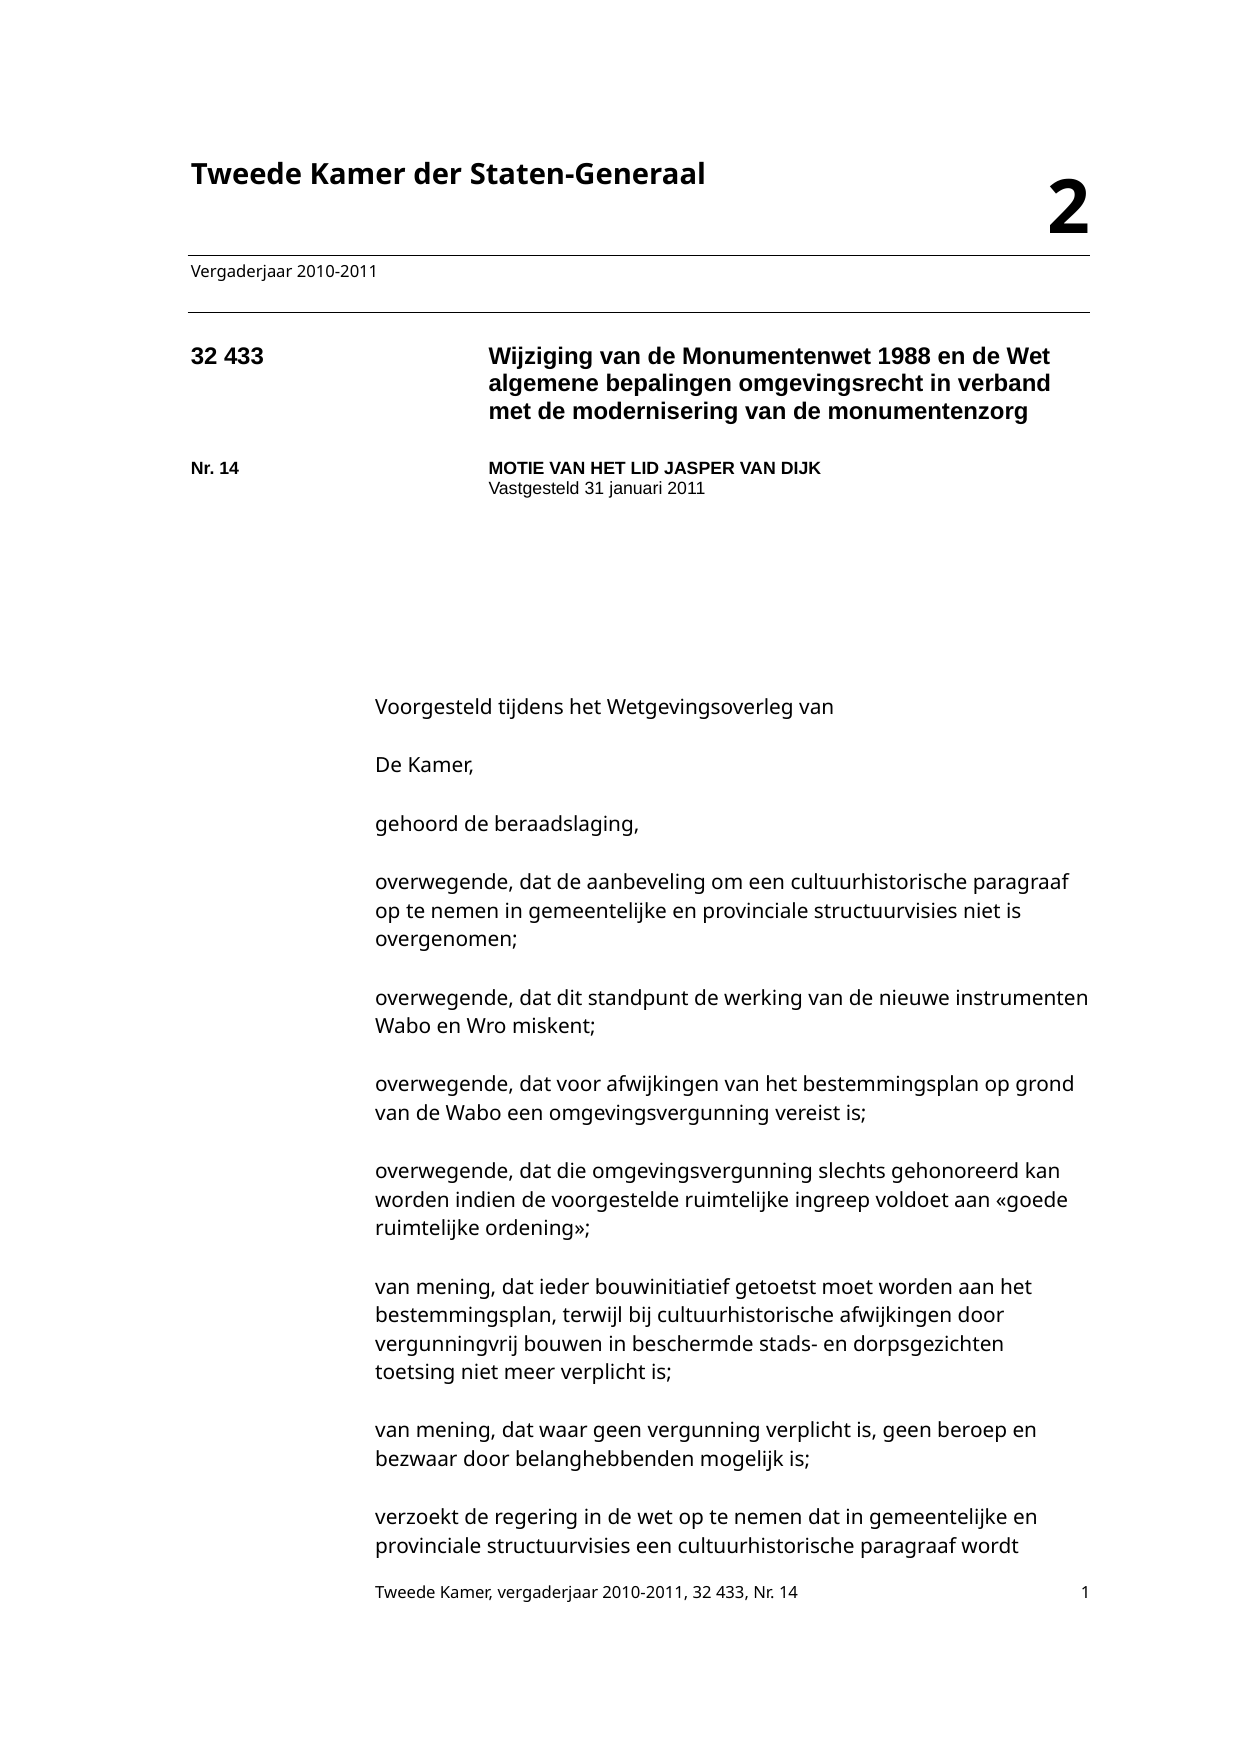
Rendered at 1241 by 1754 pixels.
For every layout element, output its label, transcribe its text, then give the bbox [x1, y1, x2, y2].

table_cell MOTIE VAN HET LID JASPER VAN DIJK Vastgesteld 31 januari 2011 [485, 455, 1090, 573]
text Voorgesteld tijdens het Wetgevingsoverleg van [375, 692, 1090, 721]
text overwegende, dat voor afwijkingen van het bestemmingsplan op grond van de Wabo een omgevingsvergunning vereist is; [375, 1069, 1090, 1126]
table_cell 32 433 [188, 339, 485, 454]
table_cell Wijziging van de Monumentenwet 1988 en de Wet algemene bepalingen omgevingsrecht in verband met de modernisering van de monumentenzorg [485, 339, 1090, 454]
table_cell Vergaderjaar 2010-2011 [188, 256, 485, 312]
text overwegende, dat dit standpunt de werking van de nieuwe instrumenten Wabo en Wro miskent; [375, 983, 1090, 1039]
text van mening, dat waar geen vergunning verplicht is, geen beroep en bezwaar door belanghebbenden mogelijk is; [375, 1416, 1090, 1472]
table_header Tweede Kamer der Staten-Generaal [188, 150, 909, 255]
text overwegende, dat de aanbeveling om een cultuurhistorische paragraaf op te nemen in gemeentelijke en provinciale structuurvisies niet is overgenomen; [375, 867, 1090, 953]
text overwegende, dat die omgevingsvergunning slechts gehonoreerd kan worden indien de voorgestelde ruimtelijke ingreep voldoet aan «goede ruimtelijke ordening»; [375, 1156, 1090, 1242]
text van mening, dat ieder bouwinitiatief getoetst moet worden aan het bestemmingsplan, terwijl bij cultuurhistorische afwijkingen door vergunningvrij bouwen in beschermde stads- en dorpsgezichten toetsing niet meer verplicht is; [375, 1272, 1090, 1386]
table_cell Nr. 14 [188, 455, 485, 573]
text De Kamer, [375, 751, 1090, 779]
text gehoord de beraadslaging, [375, 809, 1090, 837]
table_cell [485, 256, 1090, 312]
table_cell [188, 313, 485, 339]
table_cell [485, 313, 1090, 339]
text verzoekt de regering in de wet op te nemen dat in gemeentelijke en provinciale structuurvisies een cultuurhistorische paragraaf wordt [375, 1502, 1090, 1559]
table_header 2 [910, 150, 1090, 255]
